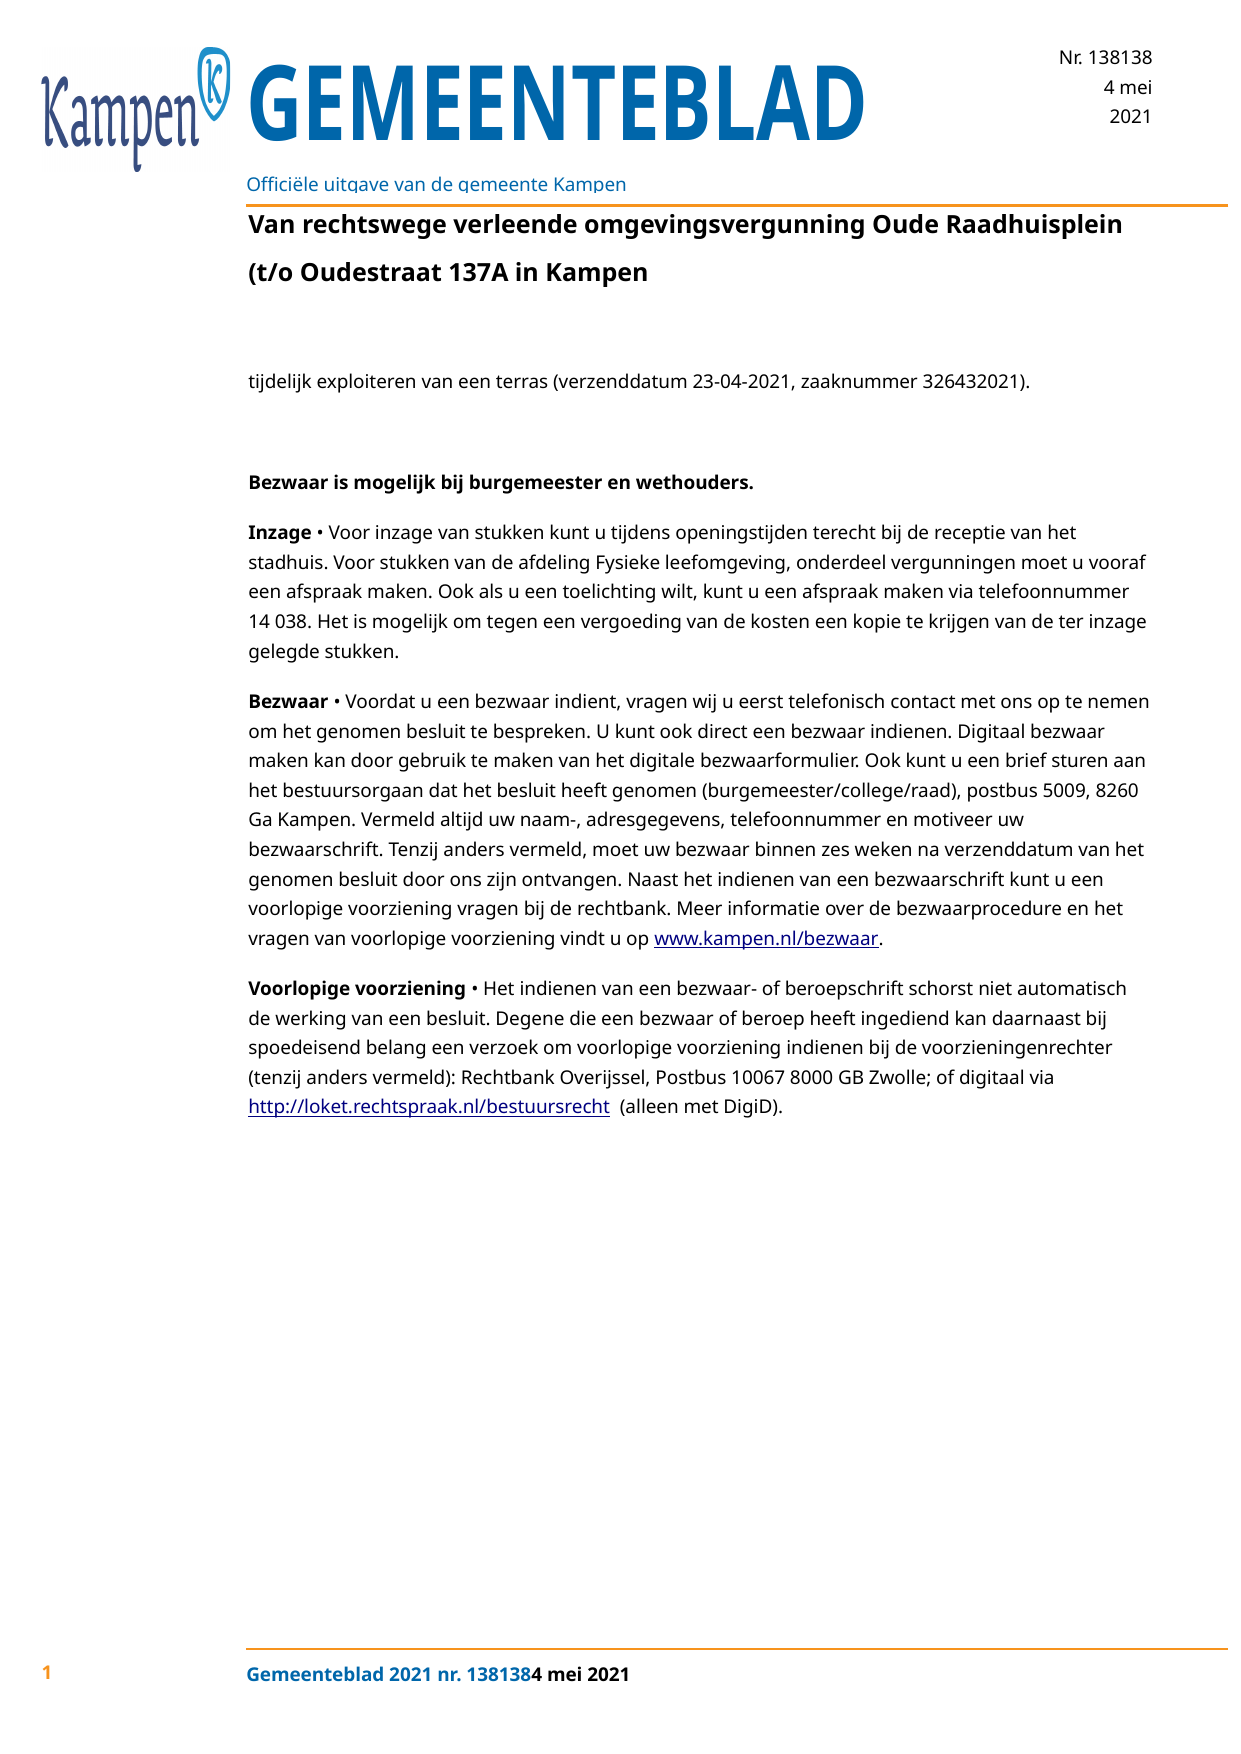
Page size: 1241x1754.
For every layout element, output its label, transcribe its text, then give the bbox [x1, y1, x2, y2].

picture [41, 47, 231, 172]
text Van rechtswege verleende omgevingsvergunning Oude Raadhuisplein (t/o Oudestraat 137A in Kampen [248, 207, 1152, 288]
text Bezwaar • Voordat u een bezwaar indient, vragen wij u eerst telefonisch contact met ons op te nemen om het genomen besluit te bespreken. U kunt ook direct een bezwaar indienen. Digitaal bezwaar maken kan door gebruik te maken van het digitale bezwaarformulier. Ook kunt u een brief sturen aan het bestuursorgaan dat het besluit heeft genomen (burgemeester/college/raad), postbus 5009, 8260 Ga Kampen. Vermeld altijd uw naam-, adresgegevens, telefoonnummer en motiveer uw bezwaarschrift. Tenzij anders vermeld, moet uw bezwaar binnen zes weken na verzenddatum van het genomen besluit door ons zijn ontvangen. Naast het indienen van een bezwaarschrift kunt u een voorlopige voorziening vragen bij de rechtbank. Meer informatie over de bezwaarprocedure en het vragen van voorlopige voorziening vindt u op www.kampen.nl/bezwaar. [248, 688, 1152, 951]
text Bezwaar is mogelijk bij burgemeester en wethouders. [248, 469, 1152, 495]
text Voorlopige voorziening • Het indienen van een bezwaar- of beroepschrift schorst niet automatisch de werking van een besluit. Degene die een bezwaar of beroep heeft ingediend kan daarnaast bij spoedeisend belang een verzoek om voorlopige voorziening indienen bij de voorzieningenrechter (tenzij anders vermeld): Rechtbank Overijssel, Postbus 10067 8000 GB Zwolle; of digitaal via http://loket.rechtspraak.nl/bestuursrecht (alleen met DigiD). [248, 975, 1152, 1119]
text tijdelijk exploiteren van een terras (verzenddatum 23-04-2021, zaaknummer 326432021). [248, 368, 1152, 394]
text Inzage • Voor inzage van stukken kunt u tijdens openingstijden terecht bij de receptie van het stadhuis. Voor stukken van de afdeling Fysieke leefomgeving, onderdeel vergunningen moet u vooraf een afspraak maken. Ook als u een toelichting wilt, kunt u een afspraak maken via telefoonnummer 14 038. Het is mogelijk om tegen een vergoeding van de kosten een kopie te krijgen van de ter inzage gelegde stukken. [248, 519, 1152, 664]
